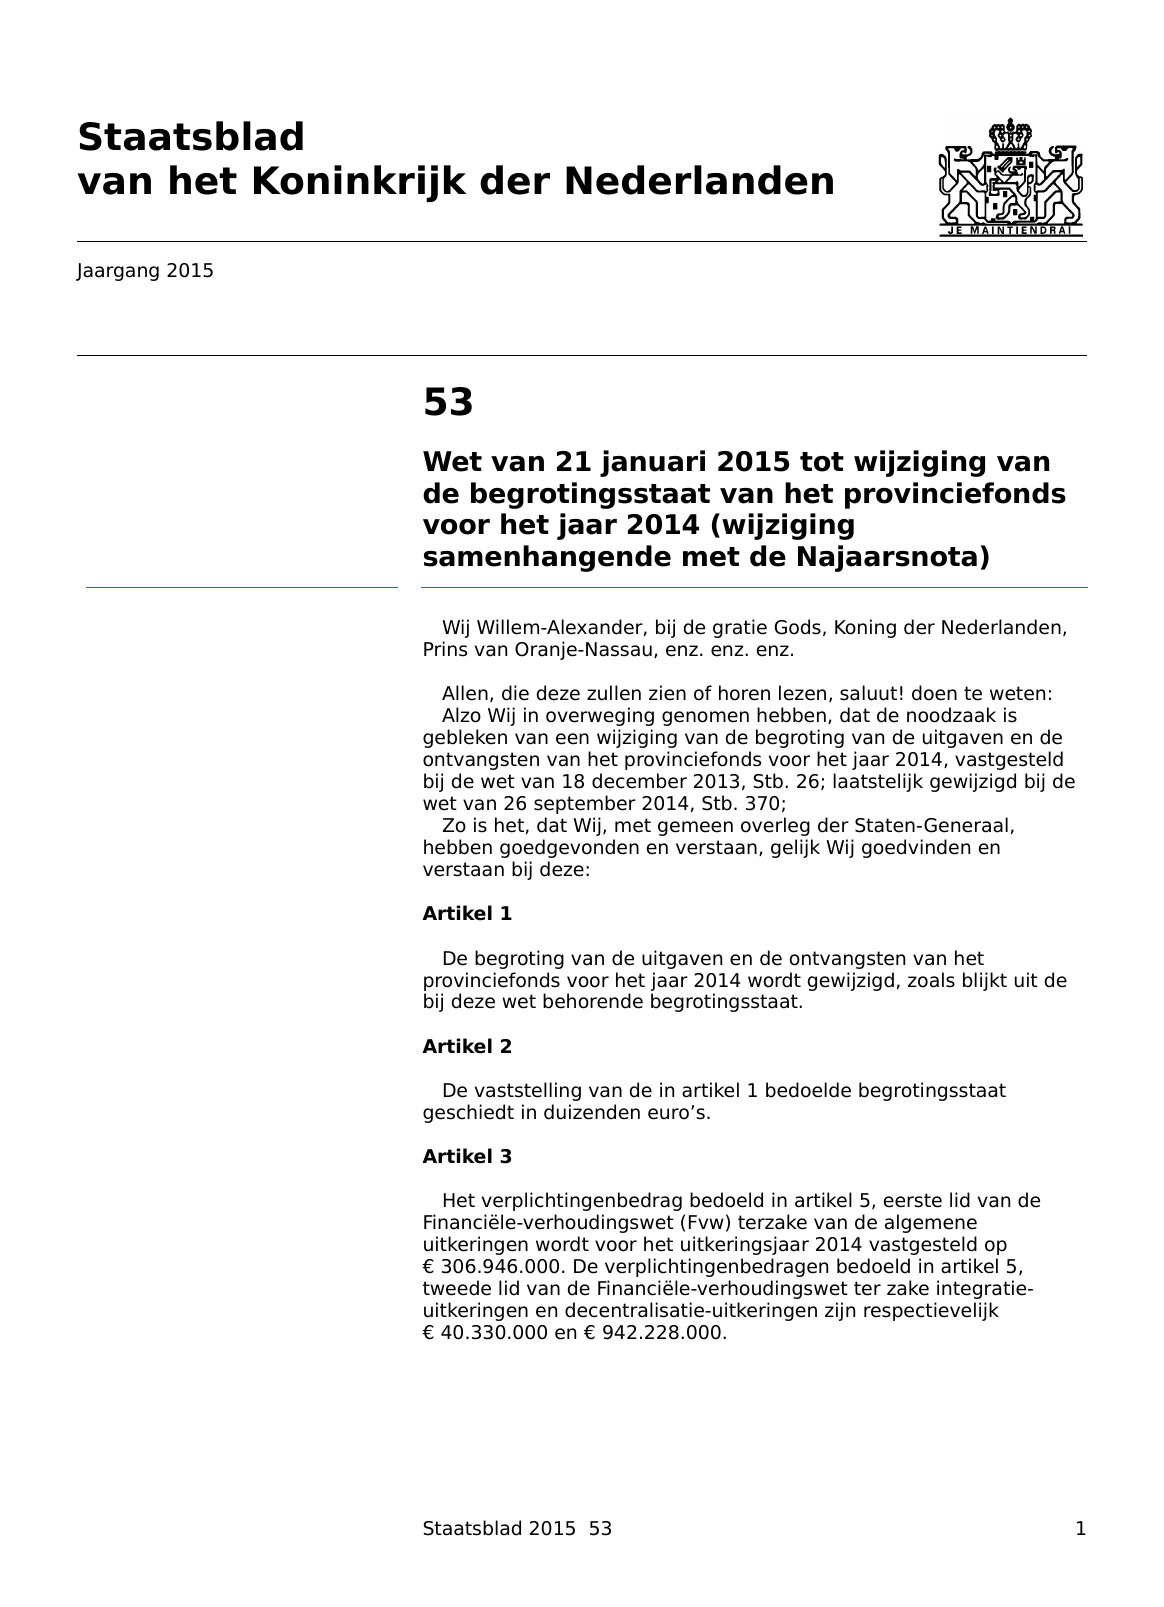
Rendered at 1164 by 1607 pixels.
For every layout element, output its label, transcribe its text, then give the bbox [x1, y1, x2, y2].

picture [936, 115, 1087, 240]
subtitle Artikel 2 [422, 1036, 1087, 1058]
table_cell Jaargang 2015 [77, 242, 1087, 355]
table_header Staatsblad van het Koninkrijk der Nederlanden [77, 100, 886, 241]
text Zo is het, dat Wij, met gemeen overleg der Staten-Generaal, hebben goedgevonden en verstaan, gelijk Wij goedvinden en verstaan bij deze: [422, 815, 1087, 881]
subtitle Artikel 3 [422, 1146, 1087, 1168]
text Het verplichtingenbedrag bedoeld in artikel 5, eerste lid van de Financiële-verhoudingswet (Fvw) terzake van de algemene uitkeringen wordt voor het uitkeringsjaar 2014 vastgesteld op € 306.946.000. De verplichtingenbedragen bedoeld in artikel 5, tweede lid van de Financiële-verhoudingswet ter zake integratie-uitkeringen en decentralisatie-uitkeringen zijn respectievelijk € 40.330.000 en € 942.228.000. [422, 1190, 1087, 1344]
text Alzo Wij in overweging genomen hebben, dat de noodzaak is gebleken van een wijziging van de begroting van de uitgaven en de ontvangsten van het provinciefonds voor het jaar 2014, vastgesteld bij de wet van 18 december 2013, Stb. 26; laatstelijk gewijzigd bij de wet van 26 september 2014, Stb. 370; [422, 705, 1087, 815]
text De begroting van de uitgaven en de ontvangsten van het provinciefonds voor het jaar 2014 wordt gewijzigd, zoals blijkt uit de bij deze wet behorende begrotingsstaat. [422, 947, 1087, 1013]
subtitle Artikel 1 [422, 903, 1087, 925]
text De vaststelling van de in artikel 1 bedoelde begrotingsstaat geschiedt in duizenden euro’s. [422, 1080, 1087, 1124]
text Allen, die deze zullen zien of horen lezen, saluut! doen te weten: [422, 683, 1087, 705]
subtitle 53 [422, 381, 1087, 424]
text Wet van 21 januari 2015 tot wijziging van de begrotingsstaat van het provinciefonds voor het jaar 2014 (wijziging samenhangende met de Najaarsnota) [422, 447, 1087, 573]
text Wij Willem-Alexander, bij de gratie Gods, Koning der Nederlanden, Prins van Oranje-Nassau, enz. enz. enz. [422, 617, 1087, 661]
table_header [886, 100, 1087, 241]
